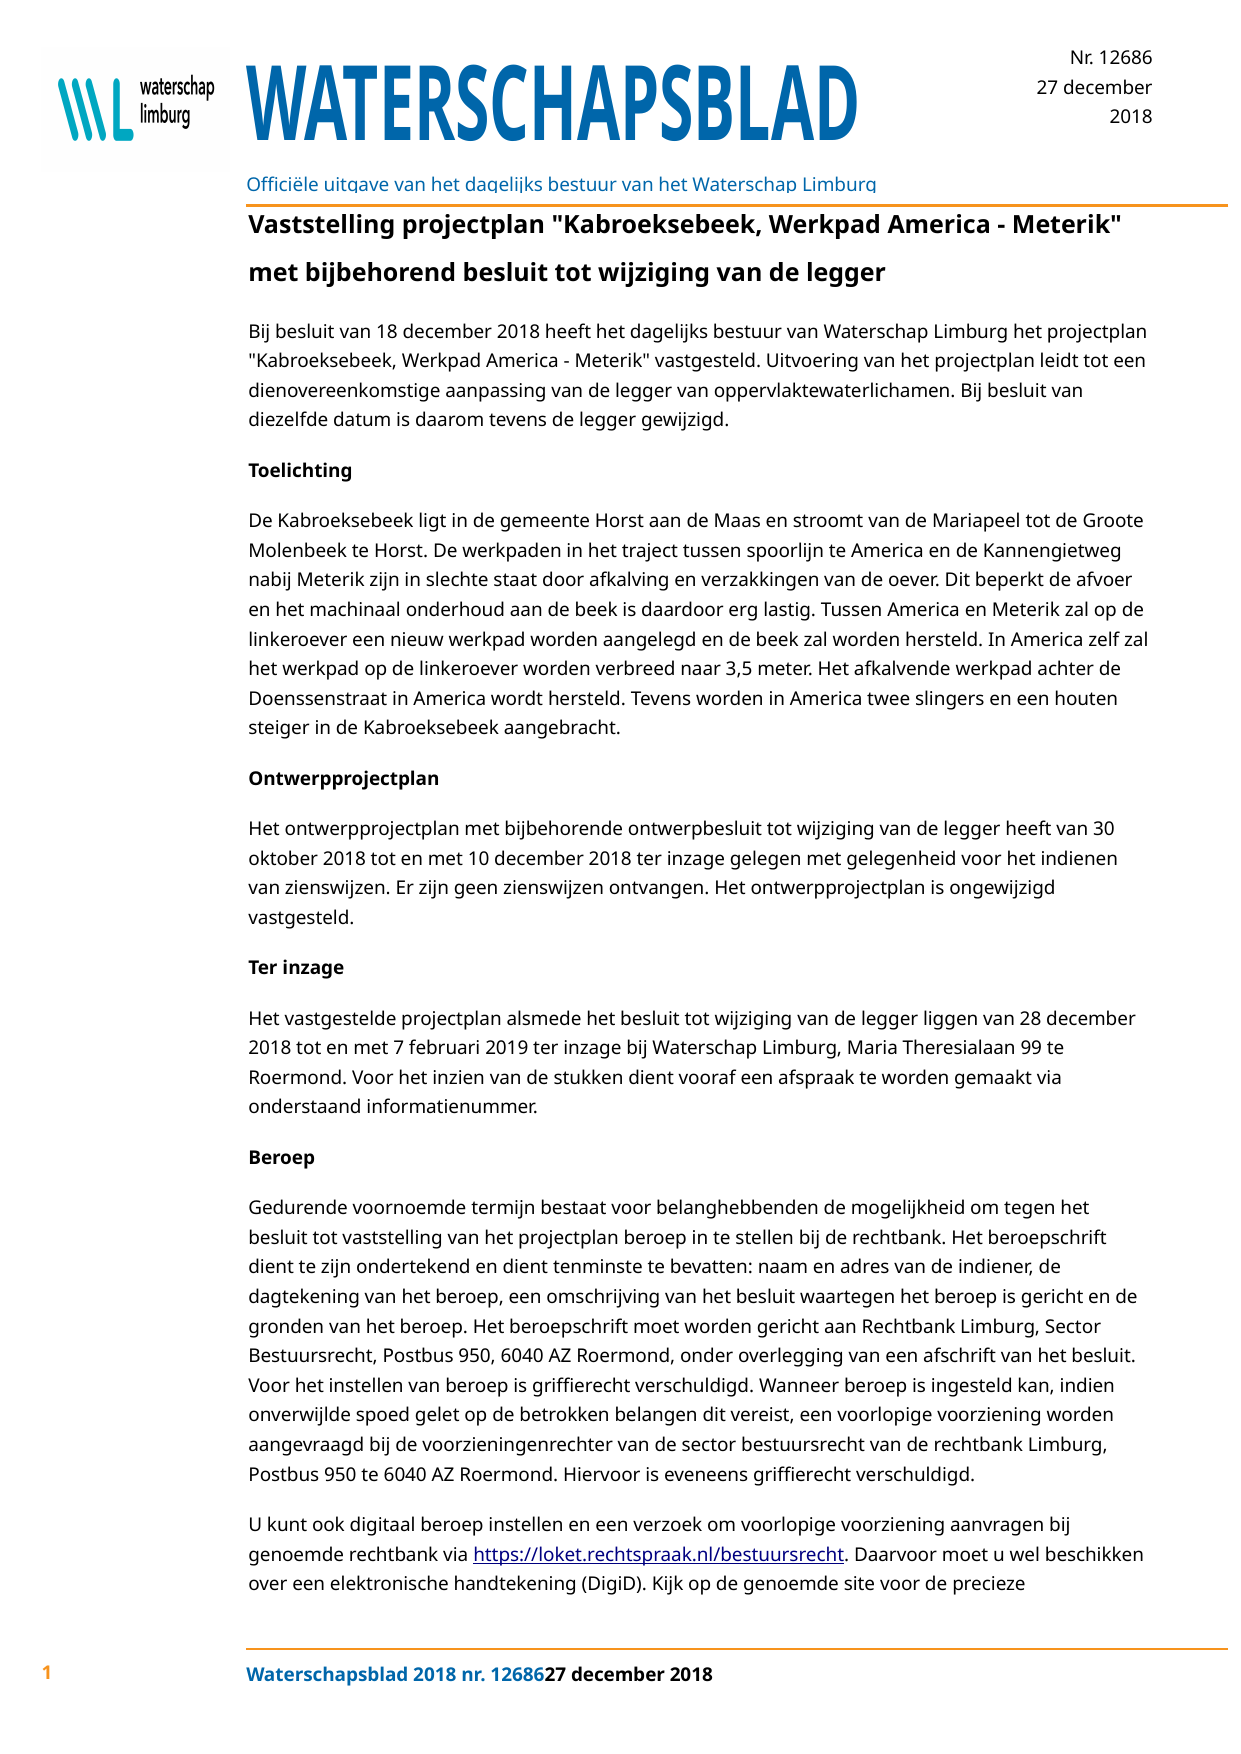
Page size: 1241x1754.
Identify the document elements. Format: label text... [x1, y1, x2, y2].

text Beroep [248, 1144, 1152, 1170]
picture [41, 47, 231, 172]
text Het vastgestelde projectplan alsmede het besluit tot wijziging van de legger liggen van 28 december 2018 tot en met 7 februari 2019 ter inzage bij Waterschap Limburg, Maria Theresialaan 99 te Roermond. Voor het inzien van de stukken dient vooraf een afspraak te worden gemaakt via onderstaand informatienummer. [248, 1005, 1152, 1119]
text Ter inzage [248, 954, 1152, 980]
text U kunt ook digitaal beroep instellen en een verzoek om voorlopige voorziening aanvragen bij genoemde rechtbank via https://loket.rechtspraak.nl/bestuursrecht. Daarvoor moet u wel beschikken over een elektronische handtekening (DigiD). Kijk op de genoemde site voor de precieze [248, 1511, 1152, 1596]
text Bij besluit van 18 december 2018 heeft het dagelijks bestuur van Waterschap Limburg het projectplan "Kabroeksebeek, Werkpad America - Meterik" vastgesteld. Uitvoering van het projectplan leidt tot een dienovereenkomstige aanpassing van de legger van oppervlaktewaterlichamen. Bij besluit van diezelfde datum is daarom tevens de legger gewijzigd. [248, 318, 1152, 432]
text Vaststelling projectplan "Kabroeksebeek, Werkpad America - Meterik" met bijbehorend besluit tot wijziging van de legger [248, 207, 1152, 288]
text Het ontwerpprojectplan met bijbehorende ontwerpbesluit tot wijziging van de legger heeft van 30 oktober 2018 tot en met 10 december 2018 ter inzage gelegen met gelegenheid voor het indienen van zienswijzen. Er zijn geen zienswijzen ontvangen. Het ontwerpprojectplan is ongewijzigd vastgesteld. [248, 815, 1152, 930]
text De Kabroeksebeek ligt in de gemeente Horst aan de Maas en stroomt van de Mariapeel tot de Groote Molenbeek te Horst. De werkpaden in het traject tussen spoorlijn te America en de Kannengietweg nabij Meterik zijn in slechte staat door afkalving en verzakkingen van de oever. Dit beperkt de afvoer en het machinaal onderhoud aan de beek is daardoor erg lastig. Tussen America en Meterik zal op de linkeroever een nieuw werkpad worden aangelegd en de beek zal worden hersteld. In America zelf zal het werkpad op de linkeroever worden verbreed naar 3,5 meter. Het afkalvende werkpad achter de Doenssenstraat in America wordt hersteld. Tevens worden in America twee slingers en een houten steiger in de Kabroeksebeek aangebracht. [248, 507, 1152, 740]
text Ontwerpprojectplan [248, 765, 1152, 791]
text Toelichting [248, 457, 1152, 483]
text Gedurende voornoemde termijn bestaat voor belanghebbenden de mogelijkheid om tegen het besluit tot vaststelling van het projectplan beroep in te stellen bij de rechtbank. Het beroepschrift dient te zijn ondertekend en dient tenminste te bevatten: naam en adres van de indiener, de dagtekening van het beroep, een omschrijving van het besluit waartegen het beroep is gericht en de gronden van het beroep. Het beroepschrift moet worden gericht aan Rechtbank Limburg, Sector Bestuursrecht, Postbus 950, 6040 AZ Roermond, onder overlegging van een afschrift van het besluit. Voor het instellen van beroep is griffierecht verschuldigd. Wanneer beroep is ingesteld kan, indien onverwijlde spoed gelet op de betrokken belangen dit vereist, een voorlopige voorziening worden aangevraagd bij de voorzieningenrechter van de sector bestuursrecht van de rechtbank Limburg, Postbus 950 te 6040 AZ Roermond. Hiervoor is eveneens griffierecht verschuldigd. [248, 1194, 1152, 1487]
